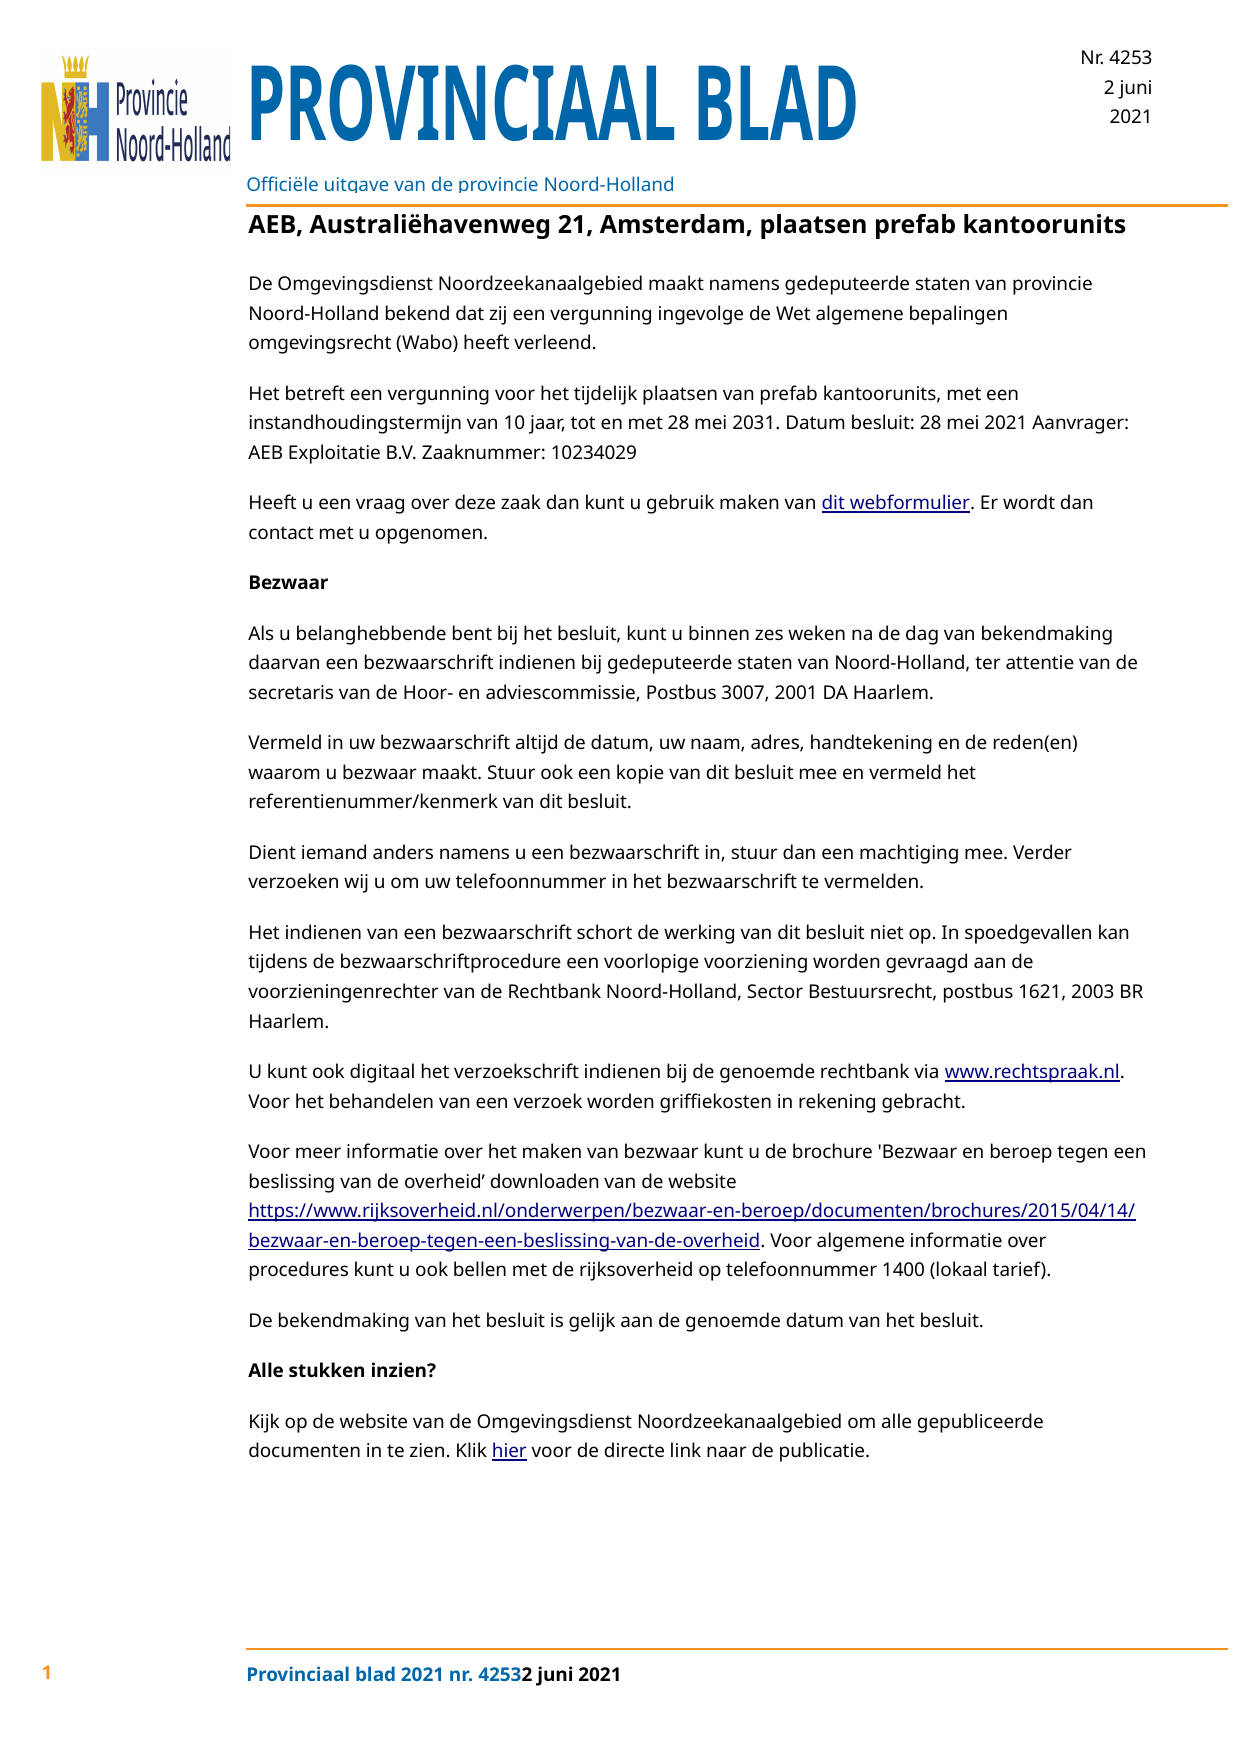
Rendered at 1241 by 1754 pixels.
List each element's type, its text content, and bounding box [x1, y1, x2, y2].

text Vermeld in uw bezwaarschrift altijd de datum, uw naam, adres, handtekening en de reden(en) waarom u bezwaar maakt. Stuur ook een kopie van dit besluit mee en vermeld het referentienummer/kenmerk van dit besluit. [248, 729, 1152, 814]
text Het betreft een vergunning voor het tijdelijk plaatsen van prefab kantoorunits, met een instandhoudingstermijn van 10 jaar, tot en met 28 mei 2031. Datum besluit: 28 mei 2021 Aanvrager: AEB Exploitatie B.V. Zaaknummer: 10234029 [248, 380, 1152, 465]
text De bekendmaking van het besluit is gelijk aan de genoemde datum van het besluit. [248, 1307, 1152, 1333]
text Heeft u een vraag over deze zaak dan kunt u gebruik maken van dit webformulier. Er wordt dan contact met u opgenomen. [248, 489, 1152, 545]
text Voor meer informatie over het maken van bezwaar kunt u de brochure 'Bezwaar en beroep tegen een beslissing van de overheid’ downloaden van de website https://www.rijksoverheid.nl/onderwerpen/bezwaar-en-beroep/documenten/brochures/2015/04/14/bezwaar-en-beroep-tegen-een-beslissing-van-de-overheid. Voor algemene informatie over procedures kunt u ook bellen met de rijksoverheid op telefoonnummer 1400 (lokaal tarief). [248, 1138, 1152, 1282]
text Het indienen van een bezwaarschrift schort de werking van dit besluit niet op. In spoedgevallen kan tijdens de bezwaarschriftprocedure een voorlopige voorziening worden gevraagd aan de voorzieningenrechter van de Rechtbank Noord-Holland, Sector Bestuursrecht, postbus 1621, 2003 BR Haarlem. [248, 919, 1152, 1033]
text Kijk op de website van de Omgevingsdienst Noordzeekanaalgebied om alle gepubliceerde documenten in te zien. Klik hier voor de directe link naar de publicatie. [248, 1408, 1152, 1463]
text Dient iemand anders namens u een bezwaarschrift in, stuur dan een machtiging mee. Verder verzoeken wij u om uw telefoonnummer in het bezwaarschrift te vermelden. [248, 839, 1152, 894]
text Alle stukken inzien? [248, 1357, 1152, 1383]
text AEB, Australiëhavenweg 21, Amsterdam, plaatsen prefab kantoorunits [248, 207, 1152, 241]
text Bezwaar [248, 569, 1152, 595]
text De Omgevingsdienst Noordzeekanaalgebied maakt namens gedeputeerde staten van provincie Noord-Holland bekend dat zij een vergunning ingevolge de Wet algemene bepalingen omgevingsrecht (Wabo) heeft verleend. [248, 270, 1152, 355]
text U kunt ook digitaal het verzoekschrift indienen bij de genoemde rechtbank via www.rechtspraak.nl. Voor het behandelen van een verzoek worden griffiekosten in rekening gebracht. [248, 1058, 1152, 1113]
picture [41, 47, 231, 172]
text Als u belanghebbende bent bij het besluit, kunt u binnen zes weken na de dag van bekendmaking daarvan een bezwaarschrift indienen bij gedeputeerde staten van Noord-Holland, ter attentie van de secretaris van de Hoor- en adviescommissie, Postbus 3007, 2001 DA Haarlem. [248, 620, 1152, 705]
